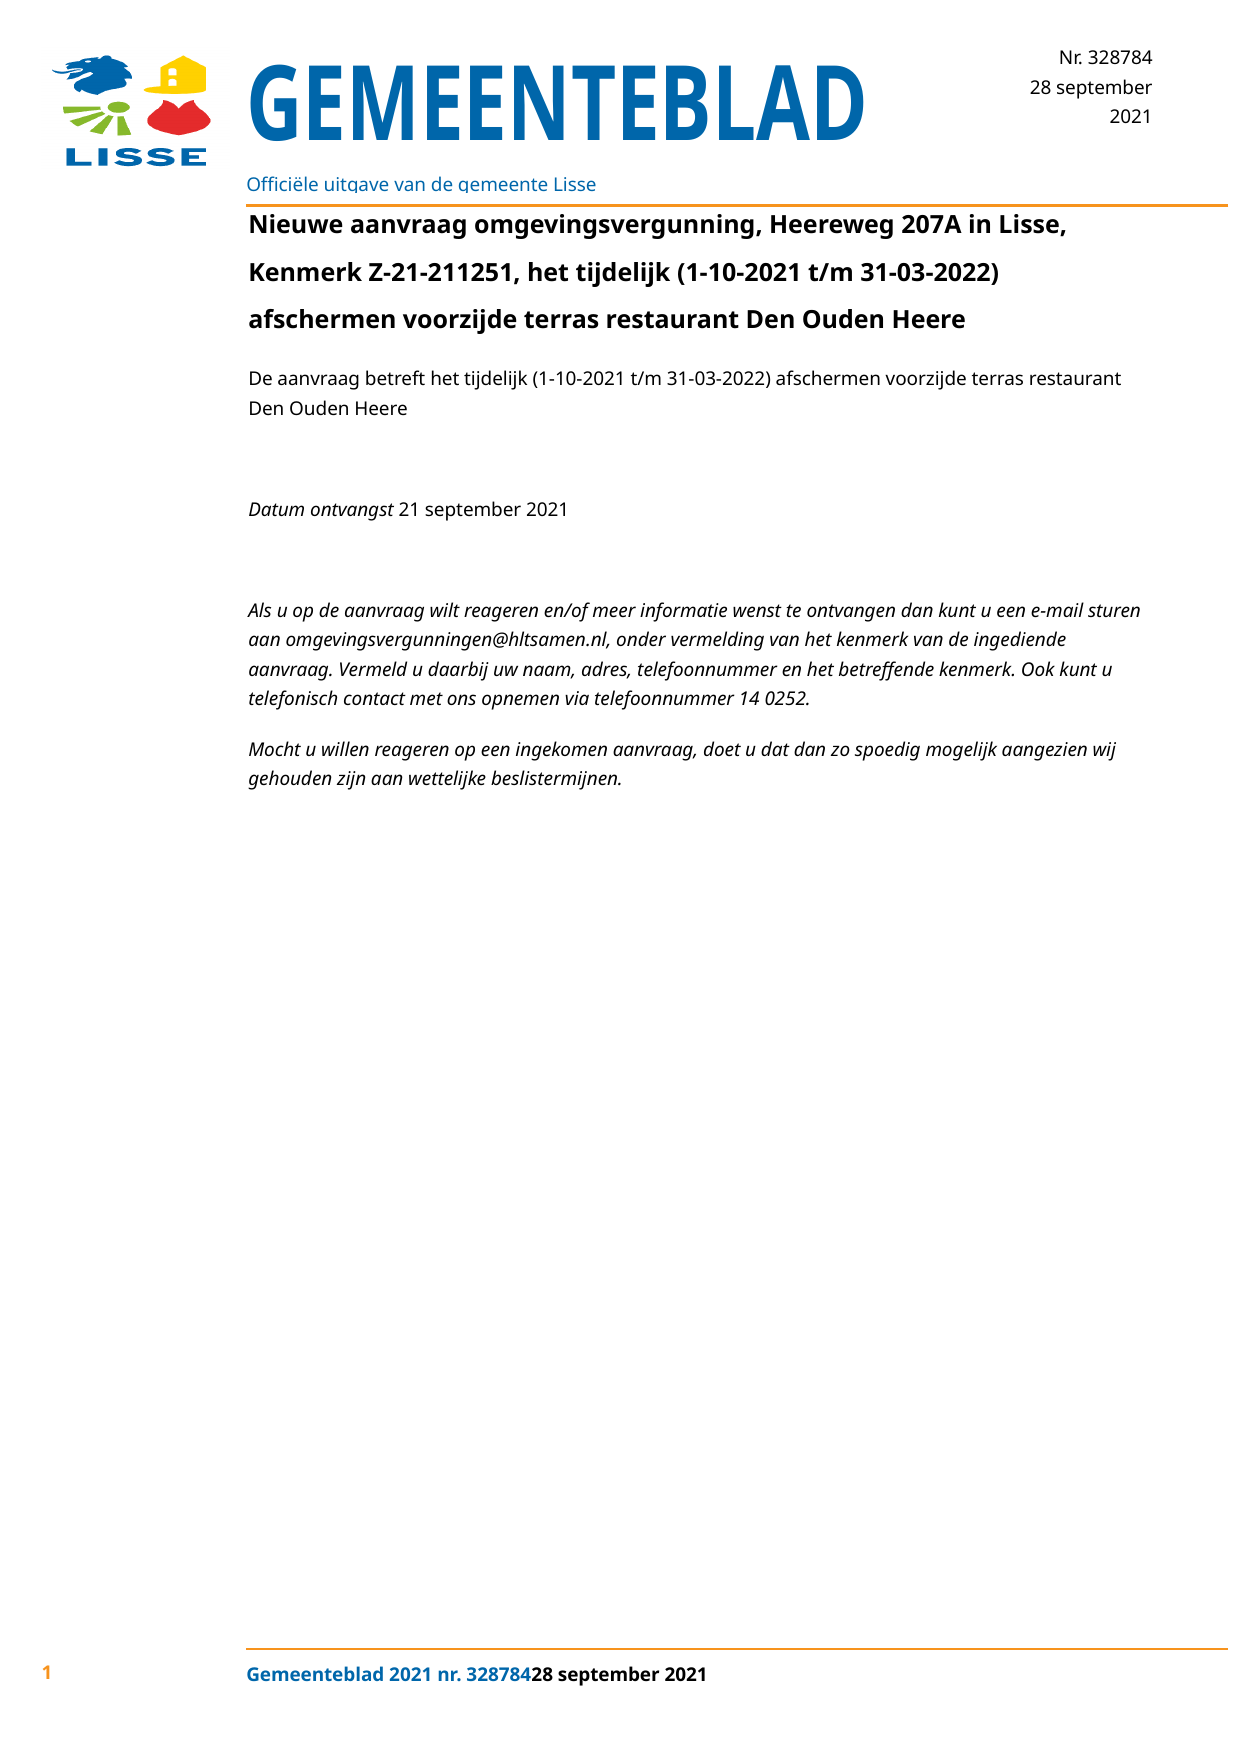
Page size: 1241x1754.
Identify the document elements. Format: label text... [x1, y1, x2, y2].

text Nieuwe aanvraag omgevingsvergunning, Heereweg 207A in Lisse, Kenmerk Z-21-211251, het tijdelijk (1-10-2021 t/m 31-03-2022) afschermen voorzijde terras restaurant Den Ouden Heere [248, 207, 1152, 336]
text Mocht u willen reageren op een ingekomen aanvraag, doet u dat dan zo spoedig mogelijk aangezien wij gehouden zijn aan wettelijke beslistermijnen. [248, 736, 1152, 791]
text Datum ontvangst 21 september 2021 [248, 496, 1152, 522]
text Als u op de aanvraag wilt reageren en/of meer informatie wenst te ontvangen dan kunt u een e-mail sturen aan omgevingsvergunningen@hltsamen.nl, onder vermelding van het kenmerk van de ingediende aanvraag. Vermeld u daarbij uw naam, adres, telefoonnummer en het betreffende kenmerk. Ook kunt u telefonisch contact met ons opnemen via telefoonnummer 14 0252. [248, 597, 1152, 711]
text De aanvraag betreft het tijdelijk (1-10-2021 t/m 31-03-2022) afschermen voorzijde terras restaurant Den Ouden Heere [248, 366, 1152, 421]
picture [41, 47, 231, 172]
